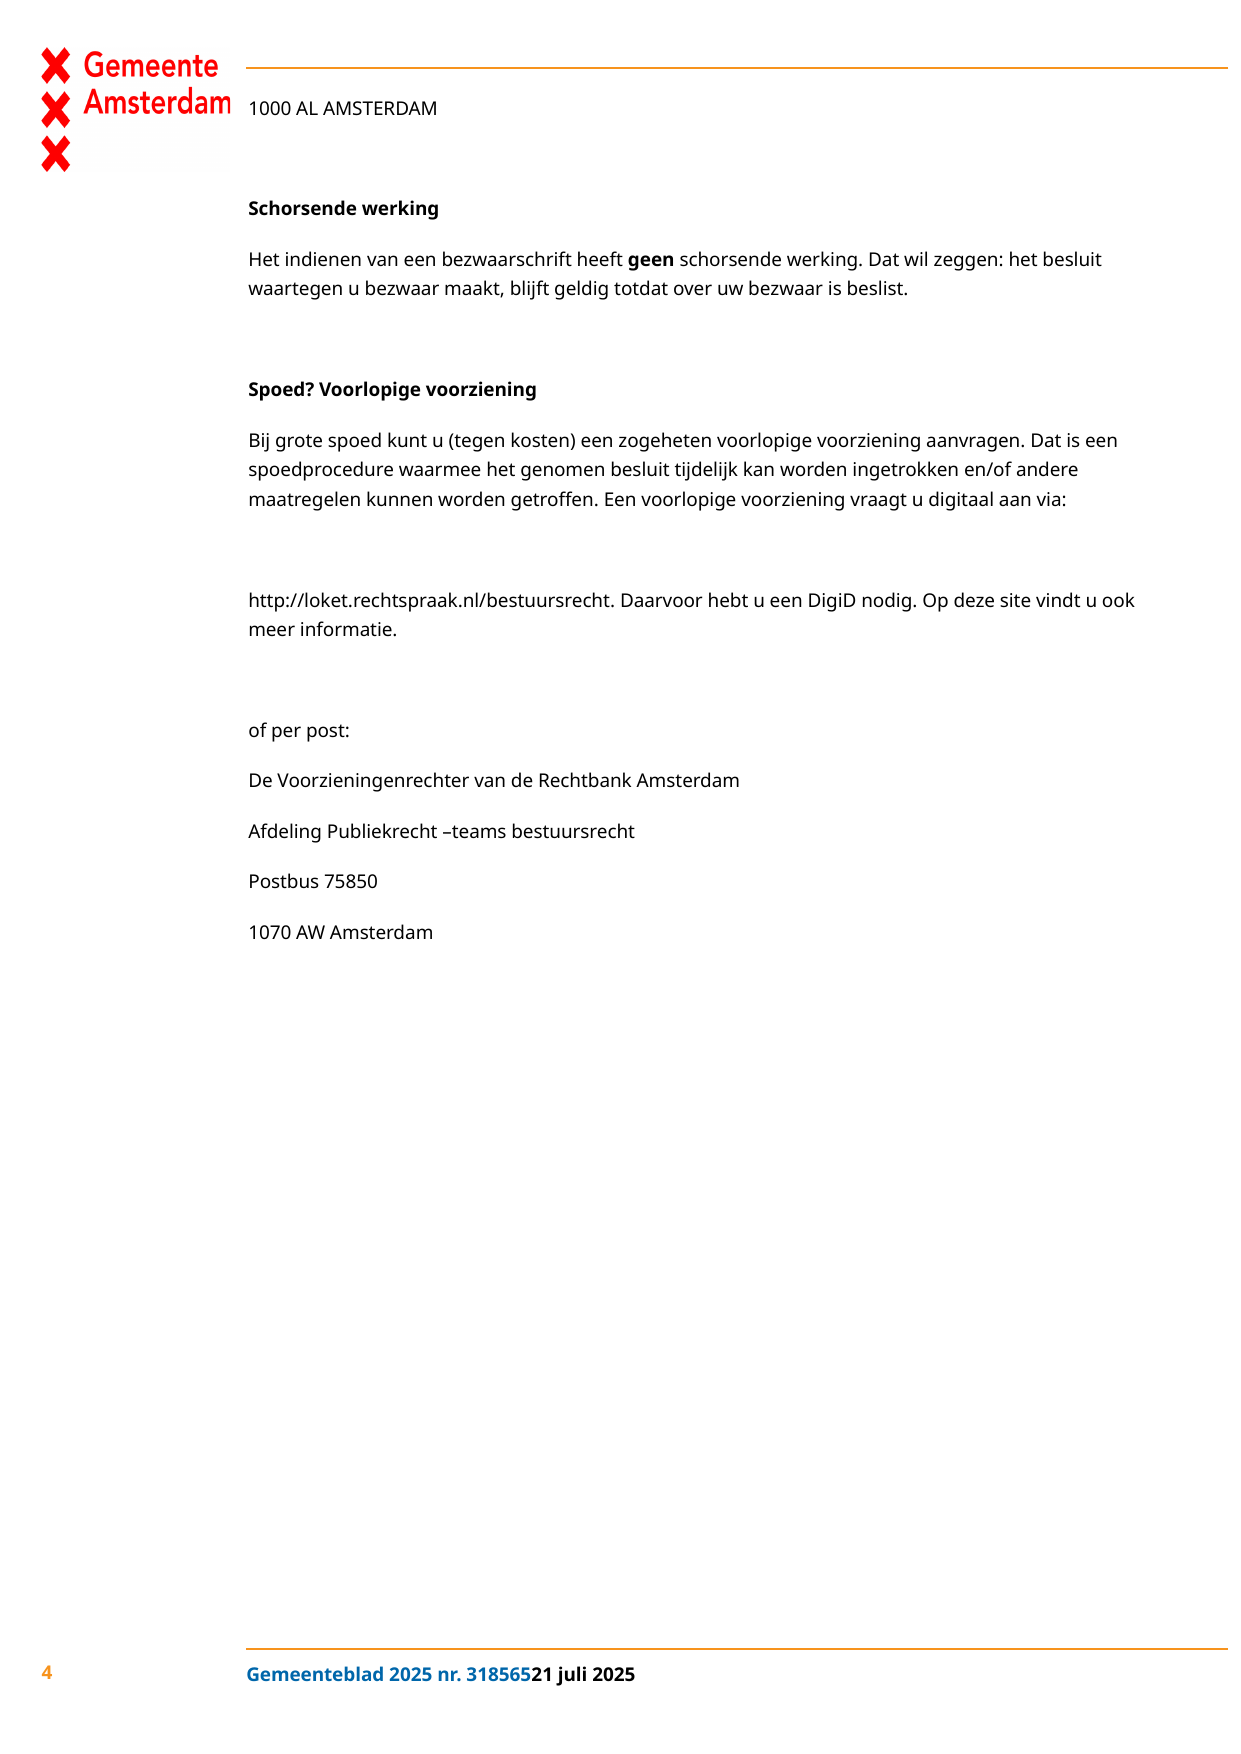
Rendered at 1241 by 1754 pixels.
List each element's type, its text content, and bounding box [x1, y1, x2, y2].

text http://loket.rechtspraak.nl/bestuursrecht. Daarvoor hebt u een DigiD nodig. Op deze site vindt u ook meer informatie. [248, 587, 1152, 642]
text Schorsende werking [248, 196, 1152, 221]
text Spoed? Voorlopige voorziening [248, 376, 1152, 402]
text Postbus 75850 [248, 868, 1152, 894]
text Het indienen van een bezwaarschrift heeft geen schorsende werking. Dat wil zeggen: het besluit waartegen u bezwaar maakt, blijft geldig totdat over uw bezwaar is beslist. [248, 246, 1152, 301]
text 1070 AW Amsterdam [248, 919, 1152, 945]
text 1000 AL AMSTERDAM [248, 95, 1152, 121]
text Afdeling Publiekrecht –teams bestuursrecht [248, 818, 1152, 844]
picture [41, 47, 231, 172]
text De Voorzieningenrechter van de Rechtbank Amsterdam [248, 768, 1152, 793]
text of per post: [248, 717, 1152, 743]
text Bij grote spoed kunt u (tegen kosten) een zogeheten voorlopige voorziening aanvragen. Dat is een spoedprocedure waarmee het genomen besluit tijdelijk kan worden ingetrokken en/of andere maatregelen kunnen worden getroffen. Een voorlopige voorziening vraagt u digitaal aan via: [248, 427, 1152, 512]
